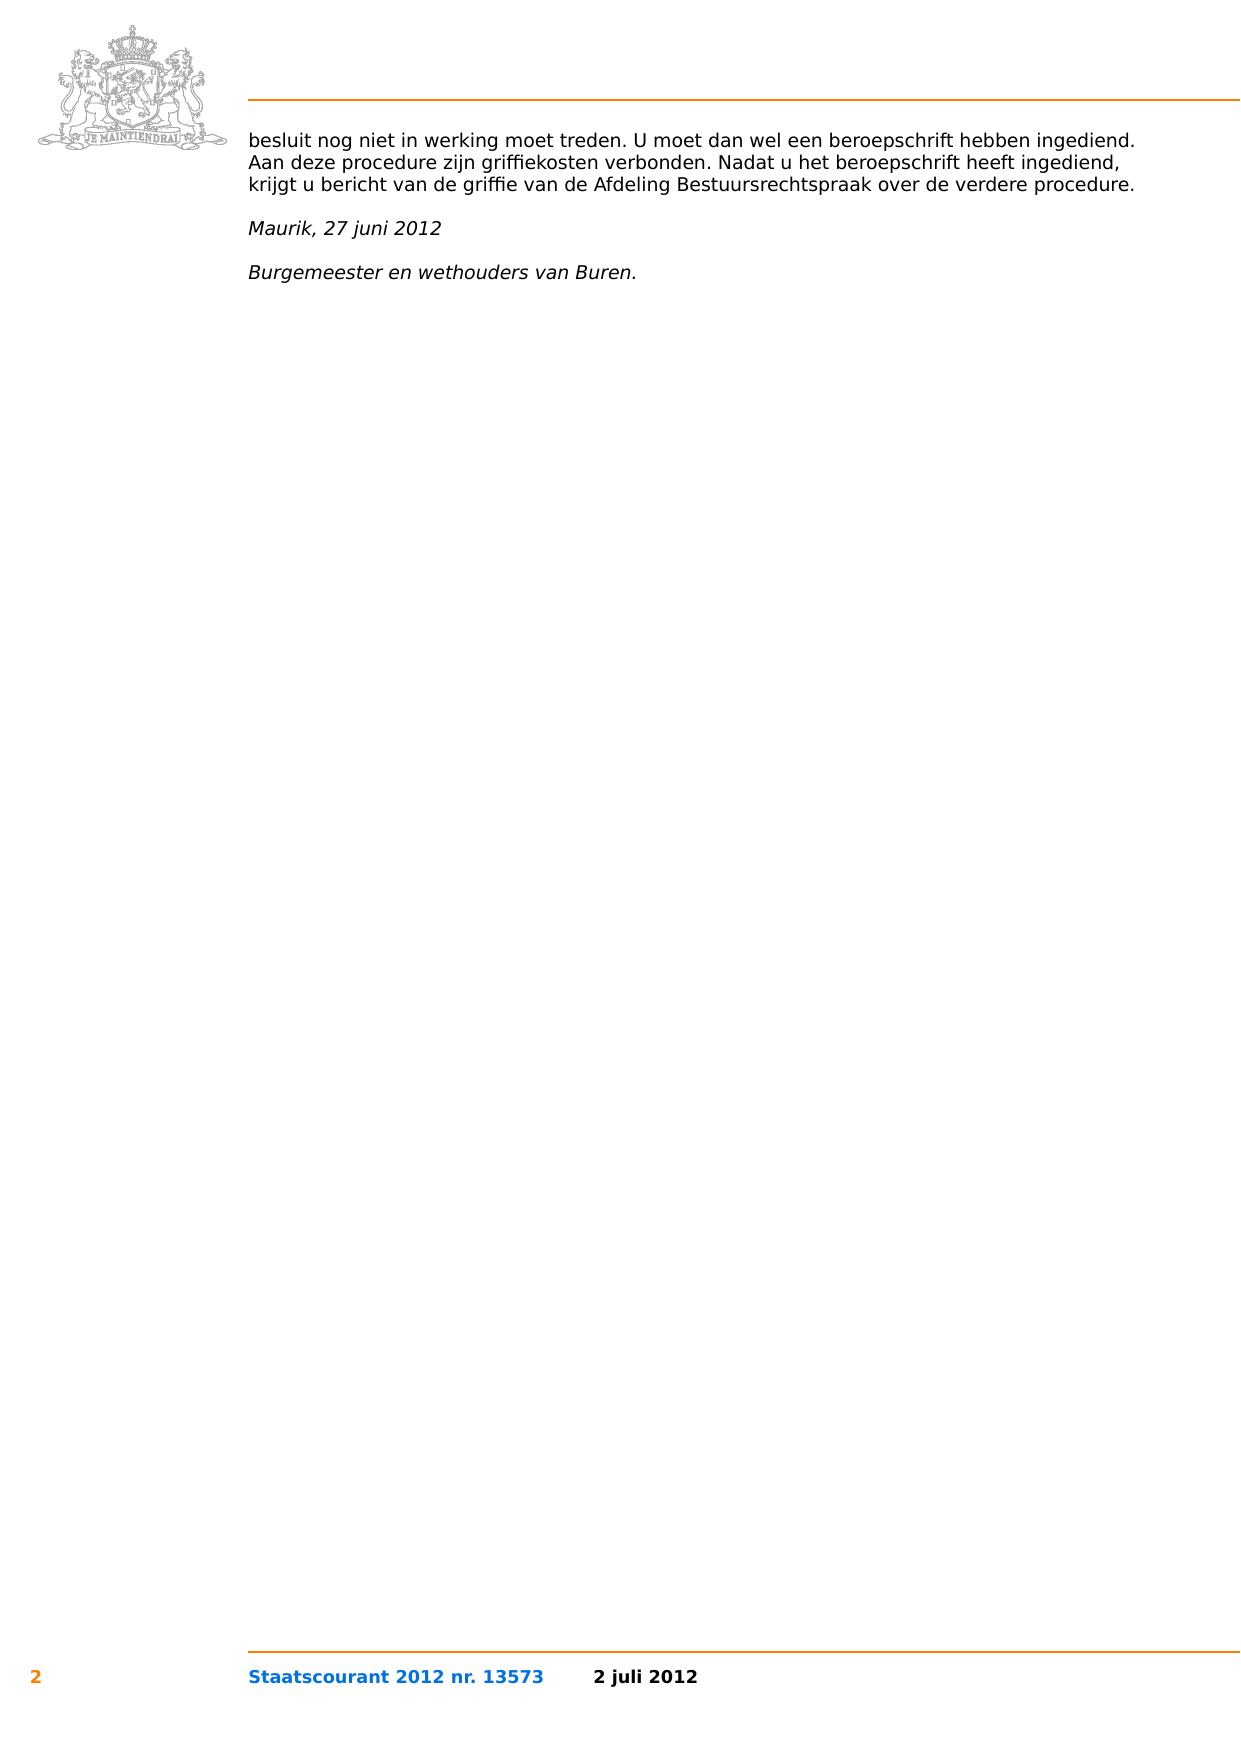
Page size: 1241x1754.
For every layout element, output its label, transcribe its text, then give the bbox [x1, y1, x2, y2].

text besluit nog niet in werking moet treden. U moet dan wel een beroepschrift hebben ingediend. Aan deze procedure zijn griffiekosten verbonden. Nadat u het beroepschrift heeft ingediend, krijgt u bericht van de griffie van de Afdeling Bestuursrechtspraak over de verdere procedure. [248, 130, 1163, 196]
text Maurik, 27 juni 2012 [248, 218, 1163, 240]
text Burgemeester en wethouders van Buren. [248, 262, 1163, 283]
picture [38, 25, 227, 150]
